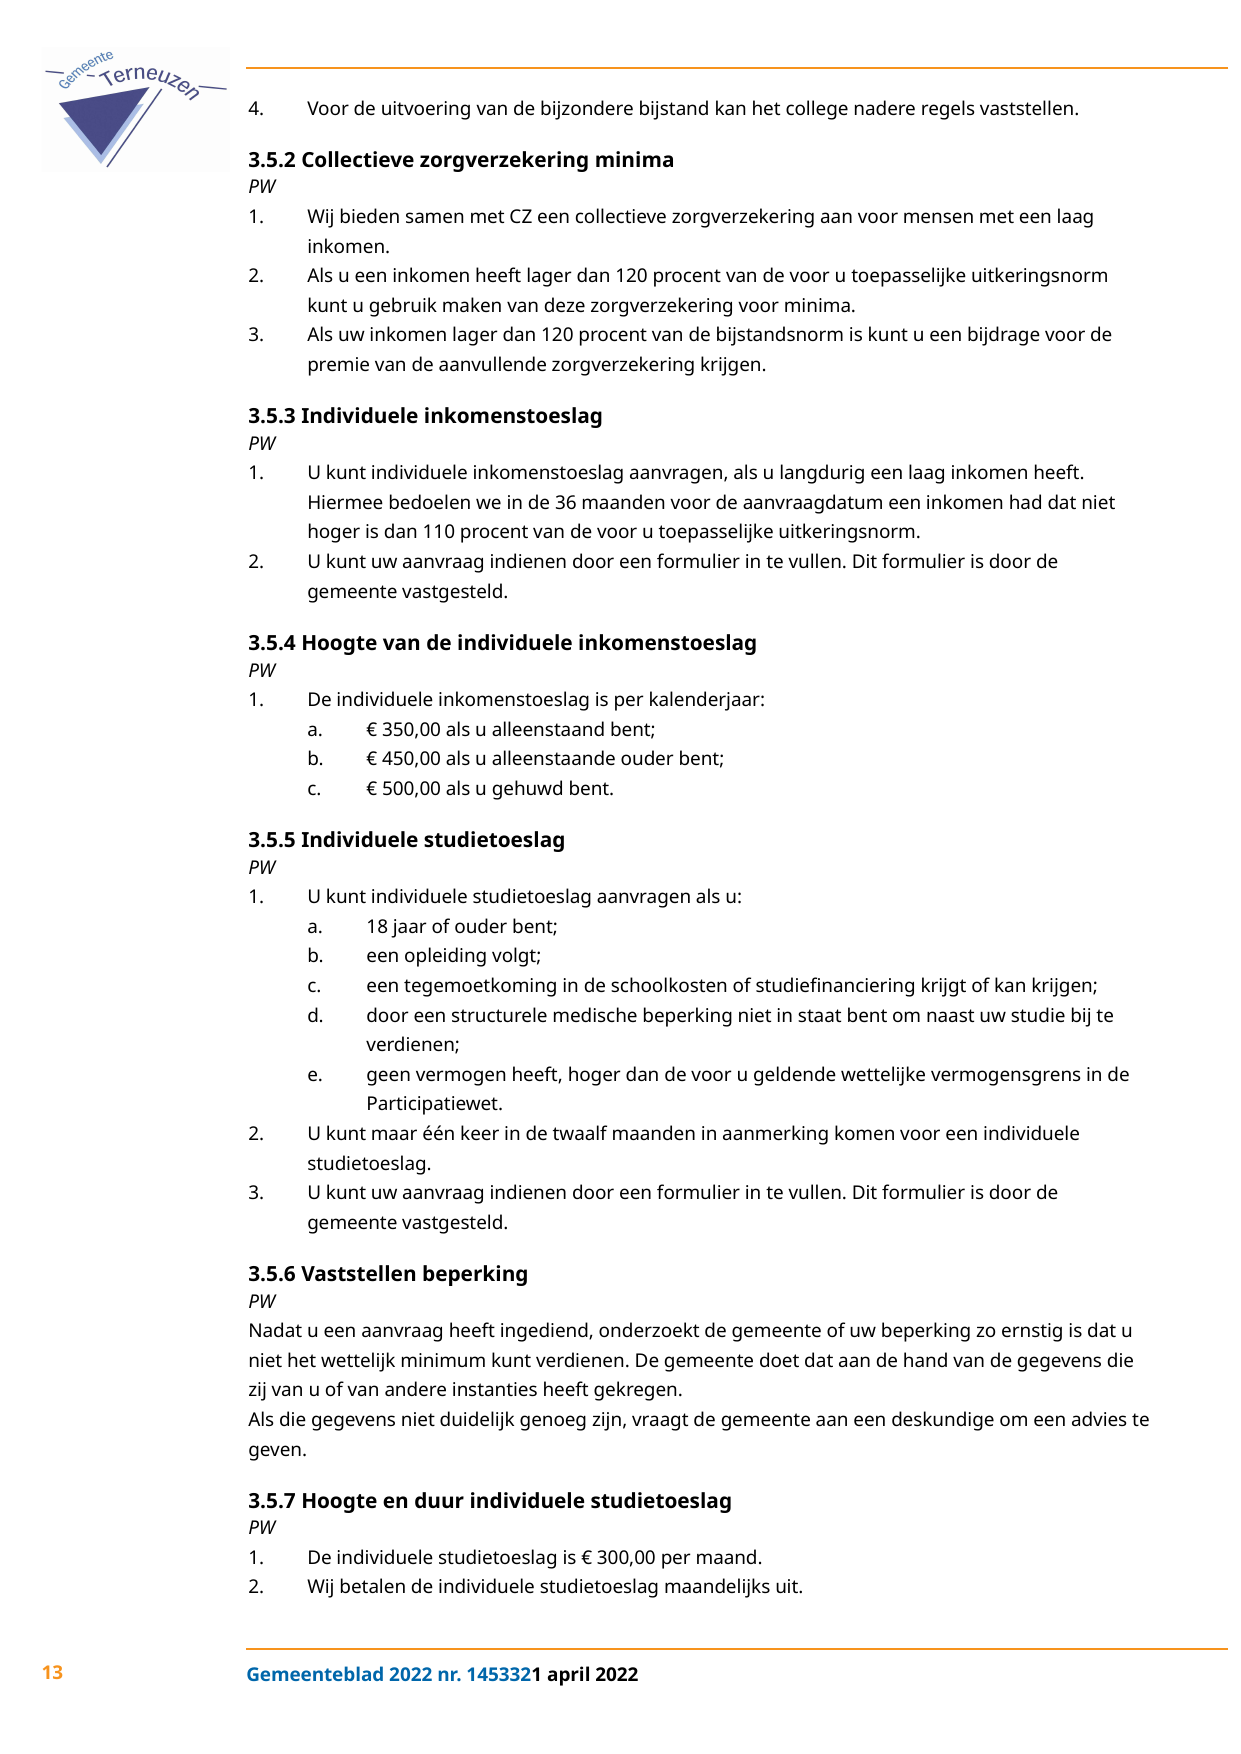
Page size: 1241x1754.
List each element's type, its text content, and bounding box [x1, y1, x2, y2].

picture [41, 47, 231, 172]
list U kunt uw aanvraag indienen door een formulier in te vullen. Dit formulier is door de gemeente vastgesteld. [248, 548, 1152, 604]
list U kunt individuele inkomenstoeslag aanvragen, als u langdurig een laag inkomen heeft. Hiermee bedoelen we in de 36 maanden voor de aanvraagdatum een inkomen had dat niet hoger is dan 110 procent van de voor u toepasselijke uitkeringsnorm. [248, 459, 1152, 544]
text PW [248, 657, 1152, 682]
list U kunt maar één keer in de twaalf maanden in aanmerking komen voor een individuele studietoeslag. [248, 1120, 1152, 1176]
list De individuele studietoeslag is € 300,00 per maand. [248, 1544, 1152, 1570]
list De individuele inkomenstoeslag is per kalenderjaar: [248, 686, 1152, 712]
text PW [248, 430, 1152, 456]
list 18 jaar of ouder bent; [307, 913, 1152, 939]
list € 350,00 als u alleenstaand bent; [307, 716, 1152, 742]
text 3.5.2 Collectieve zorgverzekering minima [248, 145, 1152, 174]
list Voor de uitvoering van de bijzondere bijstand kan het college nadere regels vaststellen. [248, 95, 1152, 121]
list een tegemoetkoming in de schoolkosten of studiefinanciering krijgt of kan krijgen; [307, 972, 1152, 998]
list U kunt uw aanvraag indienen door een formulier in te vullen. Dit formulier is door de gemeente vastgesteld. [248, 1179, 1152, 1235]
text 3.5.3 Individuele inkomenstoeslag [248, 402, 1152, 430]
text 3.5.4 Hoogte van de individuele inkomenstoeslag [248, 628, 1152, 657]
list U kunt individuele studietoeslag aanvragen als u: [248, 883, 1152, 909]
text Nadat u een aanvraag heeft ingediend, onderzoekt de gemeente of uw beperking zo ernstig is dat u niet het wettelijk minimum kunt verdienen. De gemeente doet dat aan de hand van de gegevens die zij van u of van andere instanties heeft gekregen. [248, 1317, 1152, 1402]
text PW [248, 1514, 1152, 1540]
list Als uw inkomen lager dan 120 procent van de bijstandsnorm is kunt u een bijdrage voor de premie van de aanvullende zorgverzekering krijgen. [248, 322, 1152, 377]
list € 500,00 als u gehuwd bent. [307, 775, 1152, 801]
text PW [248, 1288, 1152, 1313]
list door een structurele medische beperking niet in staat bent om naast uw studie bij te verdienen; [307, 1002, 1152, 1057]
text 3.5.7 Hoogte en duur individuele studietoeslag [248, 1486, 1152, 1514]
text PW [248, 854, 1152, 880]
text 3.5.6 Vaststellen beperking [248, 1259, 1152, 1288]
list Als u een inkomen heeft lager dan 120 procent van de voor u toepasselijke uitkeringsnorm kunt u gebruik maken van deze zorgverzekering voor minima. [248, 262, 1152, 318]
list een opleiding volgt; [307, 943, 1152, 968]
list Wij betalen de individuele studietoeslag maandelijks uit. [248, 1574, 1152, 1599]
list geen vermogen heeft, hoger dan de voor u geldende wettelijke vermogensgrens in de Participatiewet. [307, 1061, 1152, 1116]
text 3.5.5 Individuele studietoeslag [248, 826, 1152, 854]
text PW [248, 174, 1152, 199]
list € 450,00 als u alleenstaande ouder bent; [307, 746, 1152, 771]
list Wij bieden samen met CZ een collectieve zorgverzekering aan voor mensen met een laag inkomen. [248, 203, 1152, 258]
text Als die gegevens niet duidelijk genoeg zijn, vraagt de gemeente aan een deskundige om een advies te geven. [248, 1406, 1152, 1461]
